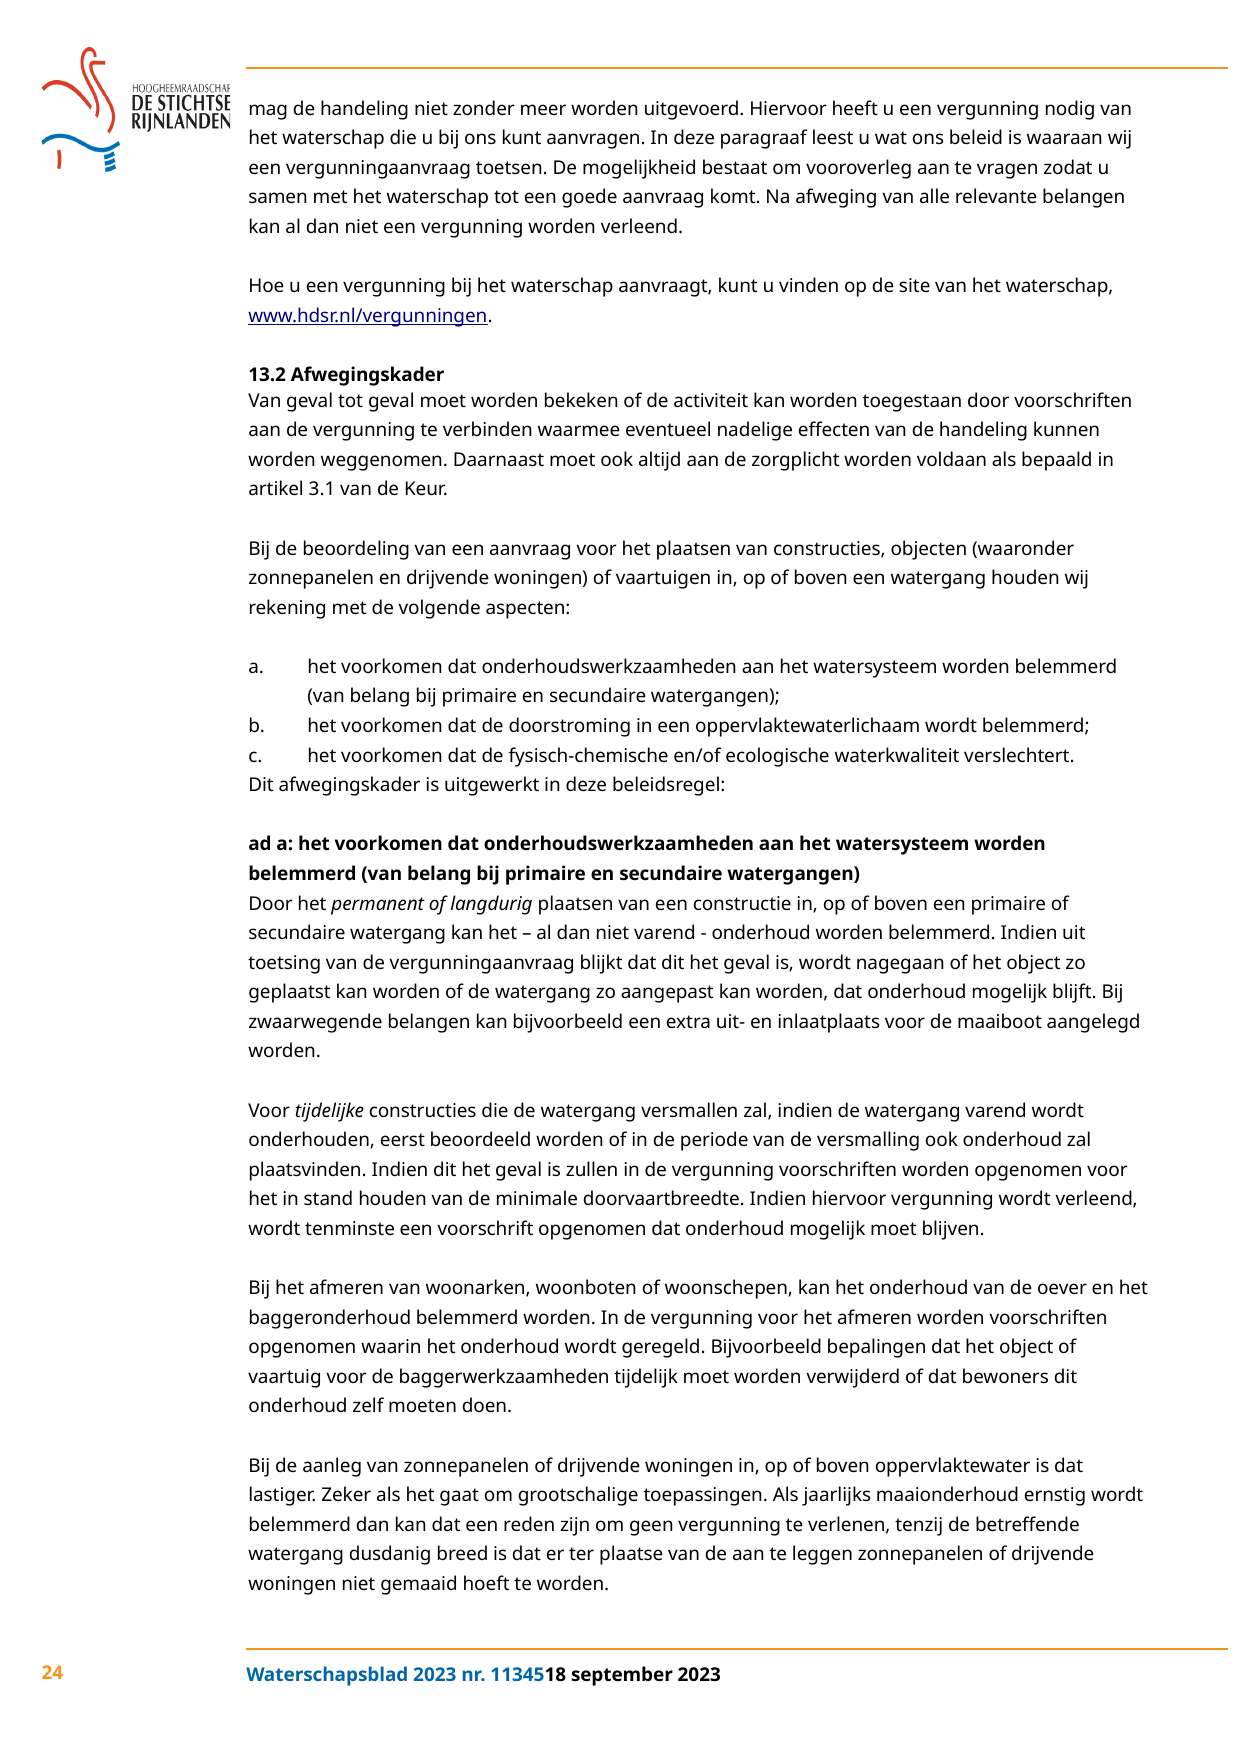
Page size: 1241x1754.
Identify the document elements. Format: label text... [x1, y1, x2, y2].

text 13.2 Afwegingskader [248, 361, 1152, 387]
text Bij de beoordeling van een aanvraag voor het plaatsen van constructies, objecten (waaronder zonnepanelen en drijvende woningen) of vaartuigen in, op of boven een watergang houden wij rekening met de volgende aspecten: [248, 535, 1152, 619]
list het voorkomen dat onderhoudswerkzaamheden aan het watersysteem worden belemmerd (van belang bij primaire en secundaire watergangen); [248, 653, 1152, 708]
picture [41, 47, 231, 172]
text Door het permanent of langdurig plaatsen van een constructie in, op of boven een primaire of secundaire watergang kan het – al dan niet varend - onderhoud worden belemmerd. Indien uit toetsing van de vergunningaanvraag blijkt dat dit het geval is, wordt nagegaan of het object zo geplaatst kan worden of de watergang zo aangepast kan worden, dat onderhoud mogelijk blijft. Bij zwaarwegende belangen kan bijvoorbeeld een extra uit- en inlaatplaats voor de maaiboot aangelegd worden. [248, 890, 1152, 1063]
text mag de handeling niet zonder meer worden uitgevoerd. Hiervoor heeft u een vergunning nodig van het waterschap die u bij ons kunt aanvragen. In deze paragraaf leest u wat ons beleid is waaraan wij een vergunningaanvraag toetsen. De mogelijkheid bestaat om vooroverleg aan te vragen zodat u samen met het waterschap tot een goede aanvraag komt. Na afweging van alle relevante belangen kan al dan niet een vergunning worden verleend. [248, 95, 1152, 239]
list het voorkomen dat de doorstroming in een oppervlaktewaterlichaam wordt belemmerd; [248, 712, 1152, 738]
text Bij het afmeren van woonarken, woonboten of woonschepen, kan het onderhoud van de oever en het baggeronderhoud belemmerd worden. In de vergunning voor het afmeren worden voorschriften opgenomen waarin het onderhoud wordt geregeld. Bijvoorbeeld bepalingen dat het object of vaartuig voor de baggerwerkzaamheden tijdelijk moet worden verwijderd of dat bewoners dit onderhoud zelf moeten doen. [248, 1274, 1152, 1418]
text Voor tijdelijke constructies die de watergang versmallen zal, indien de watergang varend wordt onderhouden, eerst beoordeeld worden of in de periode van de versmalling ook onderhoud zal plaatsvinden. Indien dit het geval is zullen in de vergunning voorschriften worden opgenomen voor het in stand houden van de minimale doorvaartbreedte. Indien hiervoor vergunning wordt verleend, wordt tenminste een voorschrift opgenomen dat onderhoud mogelijk moet blijven. [248, 1097, 1152, 1241]
text Bij de aanleg van zonnepanelen of drijvende woningen in, op of boven oppervlaktewater is dat lastiger. Zeker als het gaat om grootschalige toepassingen. Als jaarlijks maaionderhoud ernstig wordt belemmerd dan kan dat een reden zijn om geen vergunning te verlenen, tenzij de betreffende watergang dusdanig breed is dat er ter plaatse van de aan te leggen zonnepanelen of drijvende woningen niet gemaaid hoeft te worden. [248, 1452, 1152, 1596]
text Dit afwegingskader is uitgewerkt in deze beleidsregel: [248, 771, 1152, 797]
text Van geval tot geval moet worden bekeken of de activiteit kan worden toegestaan door voorschriften aan de vergunning te verbinden waarmee eventueel nadelige effecten van de handeling kunnen worden weggenomen. Daarnaast moet ook altijd aan de zorgplicht worden voldaan als bepaald in artikel 3.1 van de Keur. [248, 387, 1152, 501]
text ad a: het voorkomen dat onderhoudswerkzaamheden aan het watersysteem worden belemmerd (van belang bij primaire en secundaire watergangen) [248, 831, 1152, 886]
list het voorkomen dat de fysisch-chemische en/of ecologische waterkwaliteit verslechtert. [248, 742, 1152, 767]
text Hoe u een vergunning bij het waterschap aanvraagt, kunt u vinden op de site van het waterschap, www.hdsr.nl/vergunningen. [248, 272, 1152, 328]
